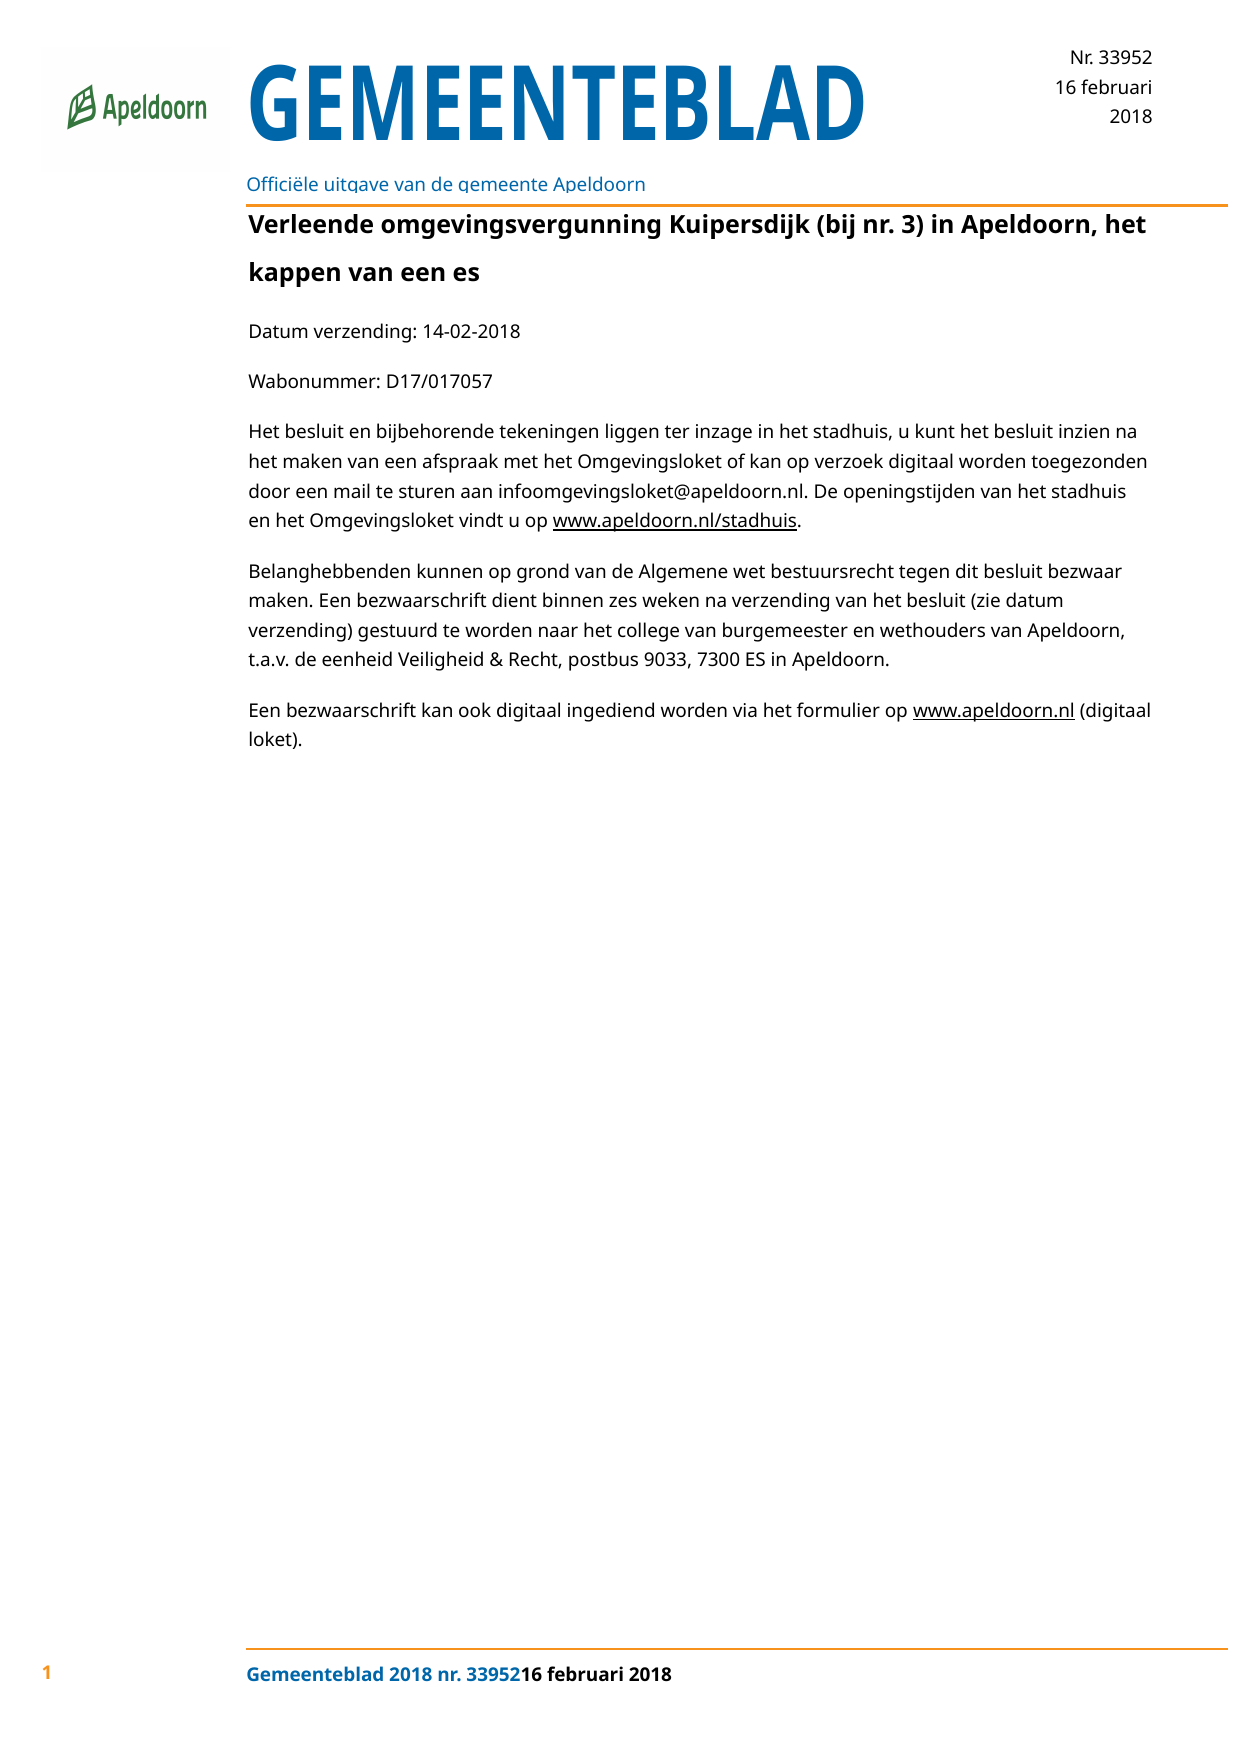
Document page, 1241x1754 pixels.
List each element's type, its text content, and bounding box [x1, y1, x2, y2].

text Een bezwaarschrift kan ook digitaal ingediend worden via het formulier op www.apeldoorn.nl (digitaal loket). [248, 697, 1152, 752]
text Het besluit en bijbehorende tekeningen liggen ter inzage in het stadhuis, u kunt het besluit inzien na het maken van een afspraak met het Omgevingsloket of kan op verzoek digitaal worden toegezonden door een mail te sturen aan infoomgevingsloket@apeldoorn.nl. De openingstijden van het stadhuis en het Omgevingsloket vindt u op www.apeldoorn.nl/stadhuis. [248, 419, 1152, 533]
text Verleende omgevingsvergunning Kuipersdijk (bij nr. 3) in Apeldoorn, het kappen van een es [248, 207, 1152, 288]
text Wabonummer: D17/017057 [248, 368, 1152, 394]
text Datum verzending: 14-02-2018 [248, 318, 1152, 344]
picture [41, 47, 231, 172]
text Belanghebbenden kunnen op grond van de Algemene wet bestuursrecht tegen dit besluit bezwaar maken. Een bezwaarschrift dient binnen zes weken na verzending van het besluit (zie datum verzending) gestuurd te worden naar het college van burgemeester en wethouders van Apeldoorn, t.a.v. de eenheid Veiligheid & Recht, postbus 9033, 7300 ES in Apeldoorn. [248, 558, 1152, 672]
